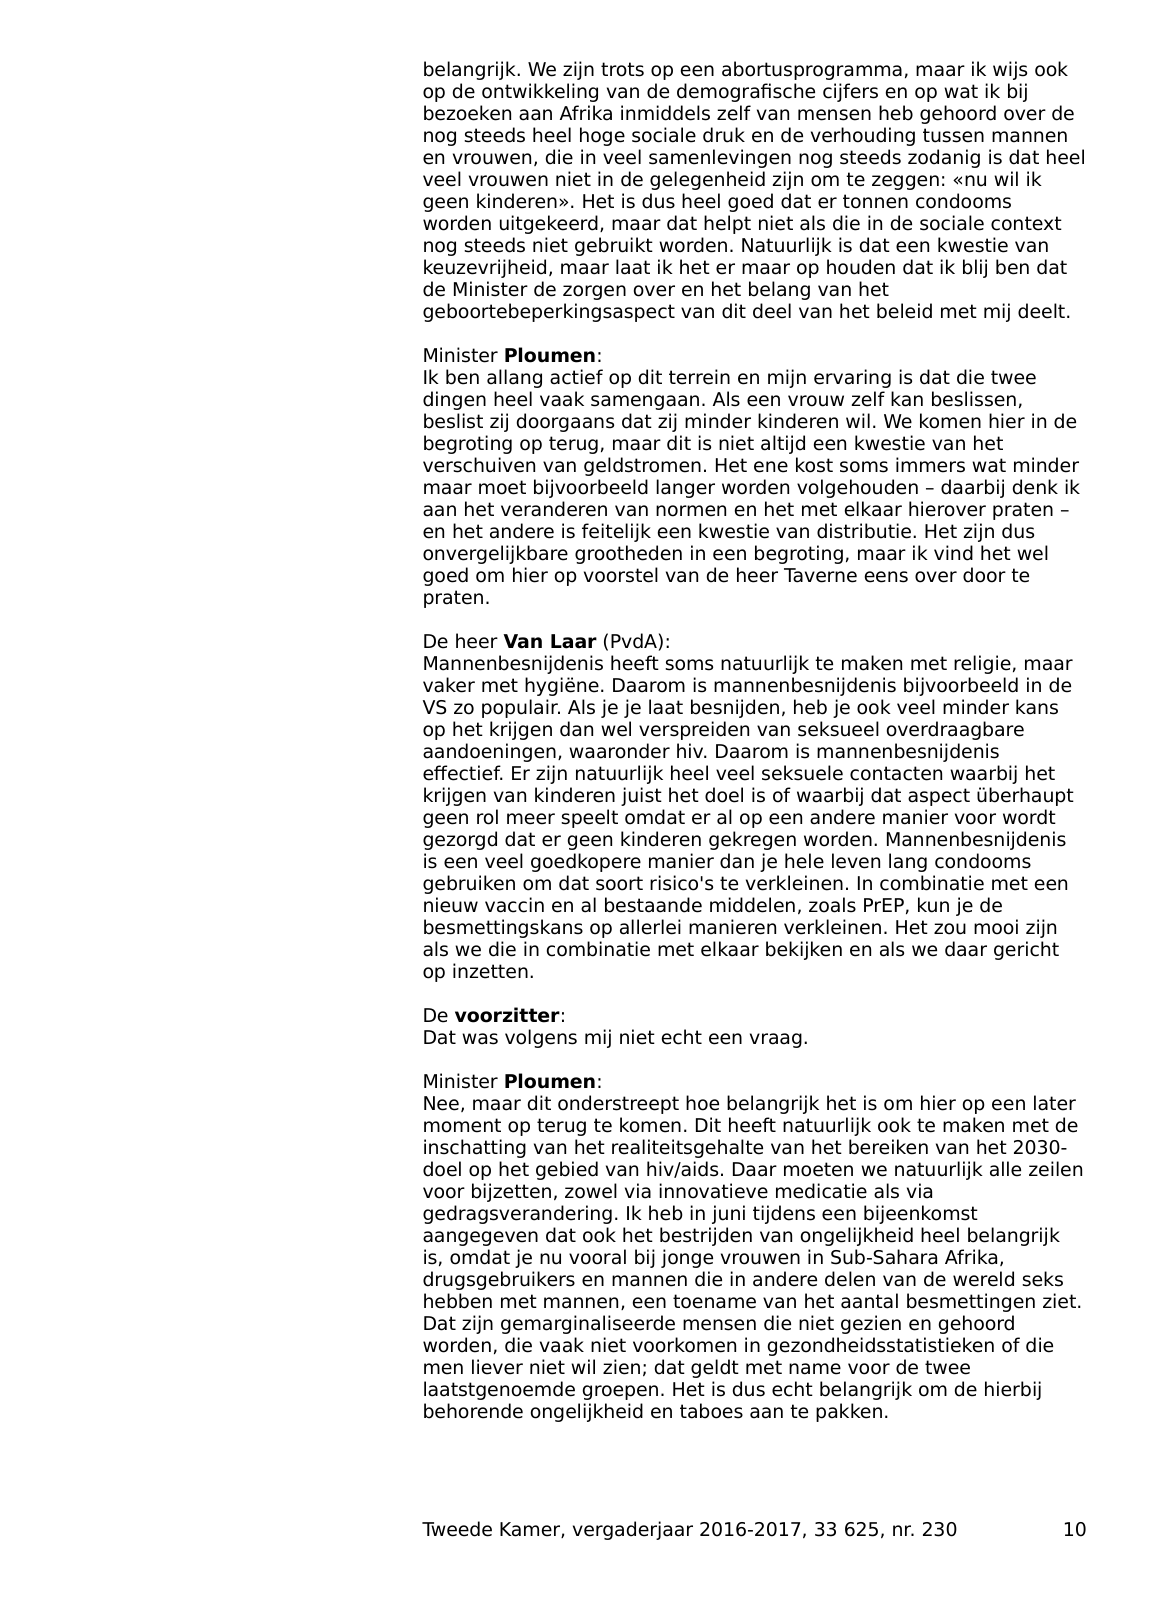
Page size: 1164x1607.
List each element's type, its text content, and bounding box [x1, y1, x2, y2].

text belangrijk. We zijn trots op een abortusprogramma, maar ik wijs ook op de ontwikkeling van de demografische cijfers en op wat ik bij bezoeken aan Afrika inmiddels zelf van mensen heb gehoord over de nog steeds heel hoge sociale druk en de verhouding tussen mannen en vrouwen, die in veel samenlevingen nog steeds zodanig is dat heel veel vrouwen niet in de gelegenheid zijn om te zeggen: «nu wil ik geen kinderen». Het is dus heel goed dat er tonnen condooms worden uitgekeerd, maar dat helpt niet als die in de sociale context nog steeds niet gebruikt worden. Natuurlijk is dat een kwestie van keuzevrijheid, maar laat ik het er maar op houden dat ik blij ben dat de Minister de zorgen over en het belang van het geboortebeperkingsaspect van dit deel van het beleid met mij deelt. [422, 59, 1087, 323]
text De heer Van Laar (PvdA): [422, 631, 1087, 653]
text Ik ben allang actief op dit terrein en mijn ervaring is dat die twee dingen heel vaak samengaan. Als een vrouw zelf kan beslissen, beslist zij doorgaans dat zij minder kinderen wil. We komen hier in de begroting op terug, maar dit is niet altijd een kwestie van het verschuiven van geldstromen. Het ene kost soms immers wat minder maar moet bijvoorbeeld langer worden volgehouden – daarbij denk ik aan het veranderen van normen en het met elkaar hierover praten – en het andere is feitelijk een kwestie van distributie. Het zijn dus onvergelijkbare grootheden in een begroting, maar ik vind het wel goed om hier op voorstel van de heer Taverne eens over door te praten. [422, 367, 1087, 609]
text Dat was volgens mij niet echt een vraag. [422, 1027, 1087, 1049]
text Mannenbesnijdenis heeft soms natuurlijk te maken met religie, maar vaker met hygiëne. Daarom is mannenbesnijdenis bijvoorbeeld in de VS zo populair. Als je je laat besnijden, heb je ook veel minder kans op het krijgen dan wel verspreiden van seksueel overdraagbare aandoeningen, waaronder hiv. Daarom is mannenbesnijdenis effectief. Er zijn natuurlijk heel veel seksuele contacten waarbij het krijgen van kinderen juist het doel is of waarbij dat aspect überhaupt geen rol meer speelt omdat er al op een andere manier voor wordt gezorgd dat er geen kinderen gekregen worden. Mannenbesnijdenis is een veel goedkopere manier dan je hele leven lang condooms gebruiken om dat soort risico's te verkleinen. In combinatie met een nieuw vaccin en al bestaande middelen, zoals PrEP, kun je de besmettingskans op allerlei manieren verkleinen. Het zou mooi zijn als we die in combinatie met elkaar bekijken en als we daar gericht op inzetten. [422, 653, 1087, 983]
text Minister Ploumen: [422, 1071, 1087, 1093]
text De voorzitter: [422, 1005, 1087, 1027]
text Minister Ploumen: [422, 345, 1087, 367]
text Nee, maar dit onderstreept hoe belangrijk het is om hier op een later moment op terug te komen. Dit heeft natuurlijk ook te maken met de inschatting van het realiteitsgehalte van het bereiken van het 2030-doel op het gebied van hiv/aids. Daar moeten we natuurlijk alle zeilen voor bijzetten, zowel via innovatieve medicatie als via gedragsverandering. Ik heb in juni tijdens een bijeenkomst aangegeven dat ook het bestrijden van ongelijkheid heel belangrijk is, omdat je nu vooral bij jonge vrouwen in Sub-Sahara Afrika, drugsgebruikers en mannen die in andere delen van de wereld seks hebben met mannen, een toename van het aantal besmettingen ziet. Dat zijn gemarginaliseerde mensen die niet gezien en gehoord worden, die vaak niet voorkomen in gezondheidsstatistieken of die men liever niet wil zien; dat geldt met name voor de twee laatstgenoemde groepen. Het is dus echt belangrijk om de hierbij behorende ongelijkheid en taboes aan te pakken. [422, 1093, 1087, 1423]
